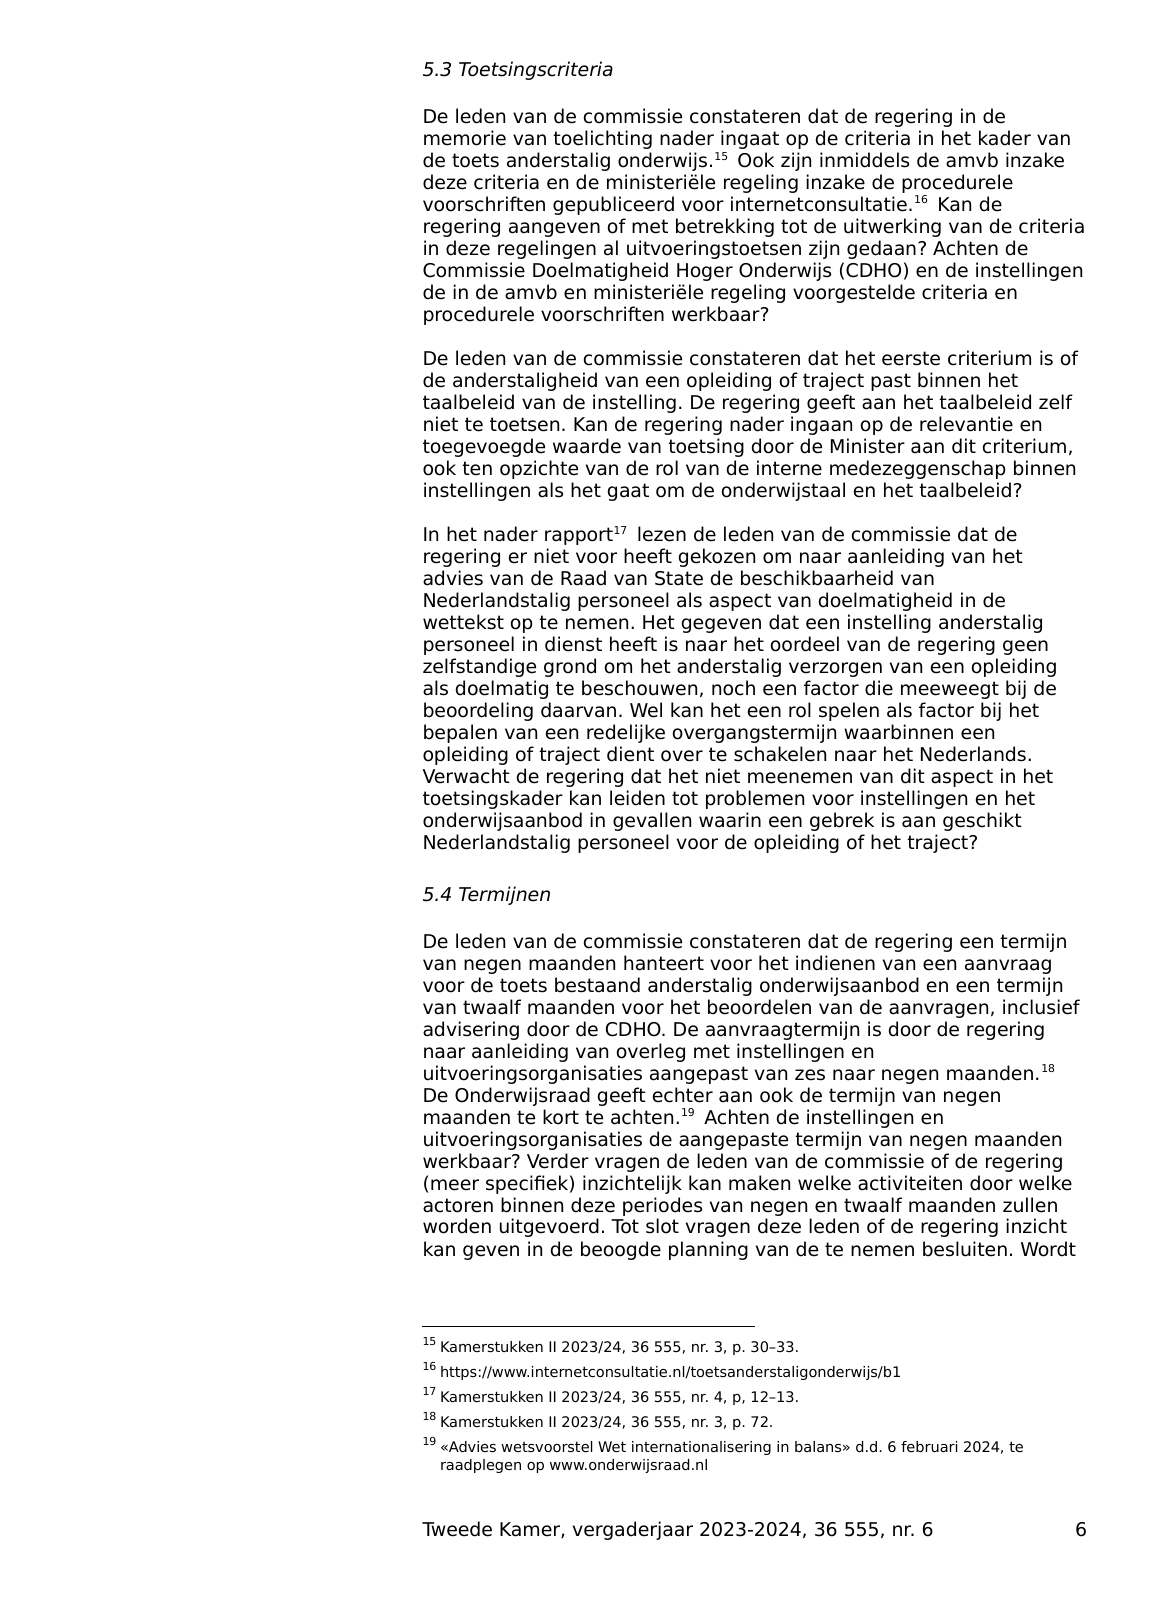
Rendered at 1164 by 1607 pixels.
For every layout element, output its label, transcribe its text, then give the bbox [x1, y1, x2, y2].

text De leden van de commissie constateren dat de regering in de memorie van toelichting nader ingaat op de criteria in het kader van de toets anderstalig onderwijs. Ook zijn inmiddels de amvb inzake deze criteria en de ministeriële regeling inzake de procedurele voorschriften gepubliceerd voor internetconsultatie. Kan de regering aangeven of met betrekking tot de uitwerking van de criteria in deze regelingen al uitvoeringstoetsen zijn gedaan? Achten de Commissie Doelmatigheid Hoger Onderwijs (CDHO) en de instellingen de in de amvb en ministeriële regeling voorgestelde criteria en procedurele voorschriften werkbaar? [422, 106, 1087, 326]
text De leden van de commissie constateren dat het eerste criterium is of de anderstaligheid van een opleiding of traject past binnen het taalbeleid van de instelling. De regering geeft aan het taalbeleid zelf niet te toetsen. Kan de regering nader ingaan op de relevantie en toegevoegde waarde van toetsing door de Minister aan dit criterium, ook ten opzichte van de rol van de interne medezeggenschap binnen instellingen als het gaat om de onderwijstaal en het taalbeleid? [422, 348, 1087, 502]
text Kamerstukken II 2023/24, 36 555, nr. 4, p, 12–13. [422, 1385, 1087, 1407]
text https://www.internetconsultatie.nl/toetsanderstaligonderwijs/b1 [422, 1360, 1087, 1382]
subtitle 5.4 Termijnen [422, 884, 1087, 906]
text «Advies wetsvoorstel Wet internationalisering in balans» d.d. 6 februari 2024, te raadplegen op www.onderwijsraad.nl [422, 1435, 1087, 1474]
text De leden van de commissie constateren dat de regering een termijn van negen maanden hanteert voor het indienen van een aanvraag voor de toets bestaand anderstalig onderwijsaanbod en een termijn van twaalf maanden voor het beoordelen van de aanvragen, inclusief advisering door de CDHO. De aanvraagtermijn is door de regering naar aanleiding van overleg met instellingen en uitvoeringsorganisaties aangepast van zes naar negen maanden. De Onderwijsraad geeft echter aan ook de termijn van negen maanden te kort te achten. Achten de instellingen en uitvoeringsorganisaties de aangepaste termijn van negen maanden werkbaar? Verder vragen de leden van de commissie of de regering (meer specifiek) inzichtelijk kan maken welke activiteiten door welke actoren binnen deze periodes van negen en twaalf maanden zullen worden uitgevoerd. Tot slot vragen deze leden of de regering inzicht kan geven in de beoogde planning van de te nemen besluiten. Wordt [422, 931, 1087, 1260]
text Kamerstukken II 2023/24, 36 555, nr. 3, p. 30–33. [422, 1335, 1087, 1357]
subtitle 5.3 Toetsingscriteria [422, 59, 1087, 81]
text In het nader rapport lezen de leden van de commissie dat de regering er niet voor heeft gekozen om naar aanleiding van het advies van de Raad van State de beschikbaarheid van Nederlandstalig personeel als aspect van doelmatigheid in de wettekst op te nemen. Het gegeven dat een instelling anderstalig personeel in dienst heeft is naar het oordeel van de regering geen zelfstandige grond om het anderstalig verzorgen van een opleiding als doelmatig te beschouwen, noch een factor die meeweegt bij de beoordeling daarvan. Wel kan het een rol spelen als factor bij het bepalen van een redelijke overgangstermijn waarbinnen een opleiding of traject dient over te schakelen naar het Nederlands. Verwacht de regering dat het niet meenemen van dit aspect in het toetsingskader kan leiden tot problemen voor instellingen en het onderwijsaanbod in gevallen waarin een gebrek is aan geschikt Nederlandstalig personeel voor de opleiding of het traject? [422, 524, 1087, 854]
text Kamerstukken II 2023/24, 36 555, nr. 3, p. 72. [422, 1410, 1087, 1432]
